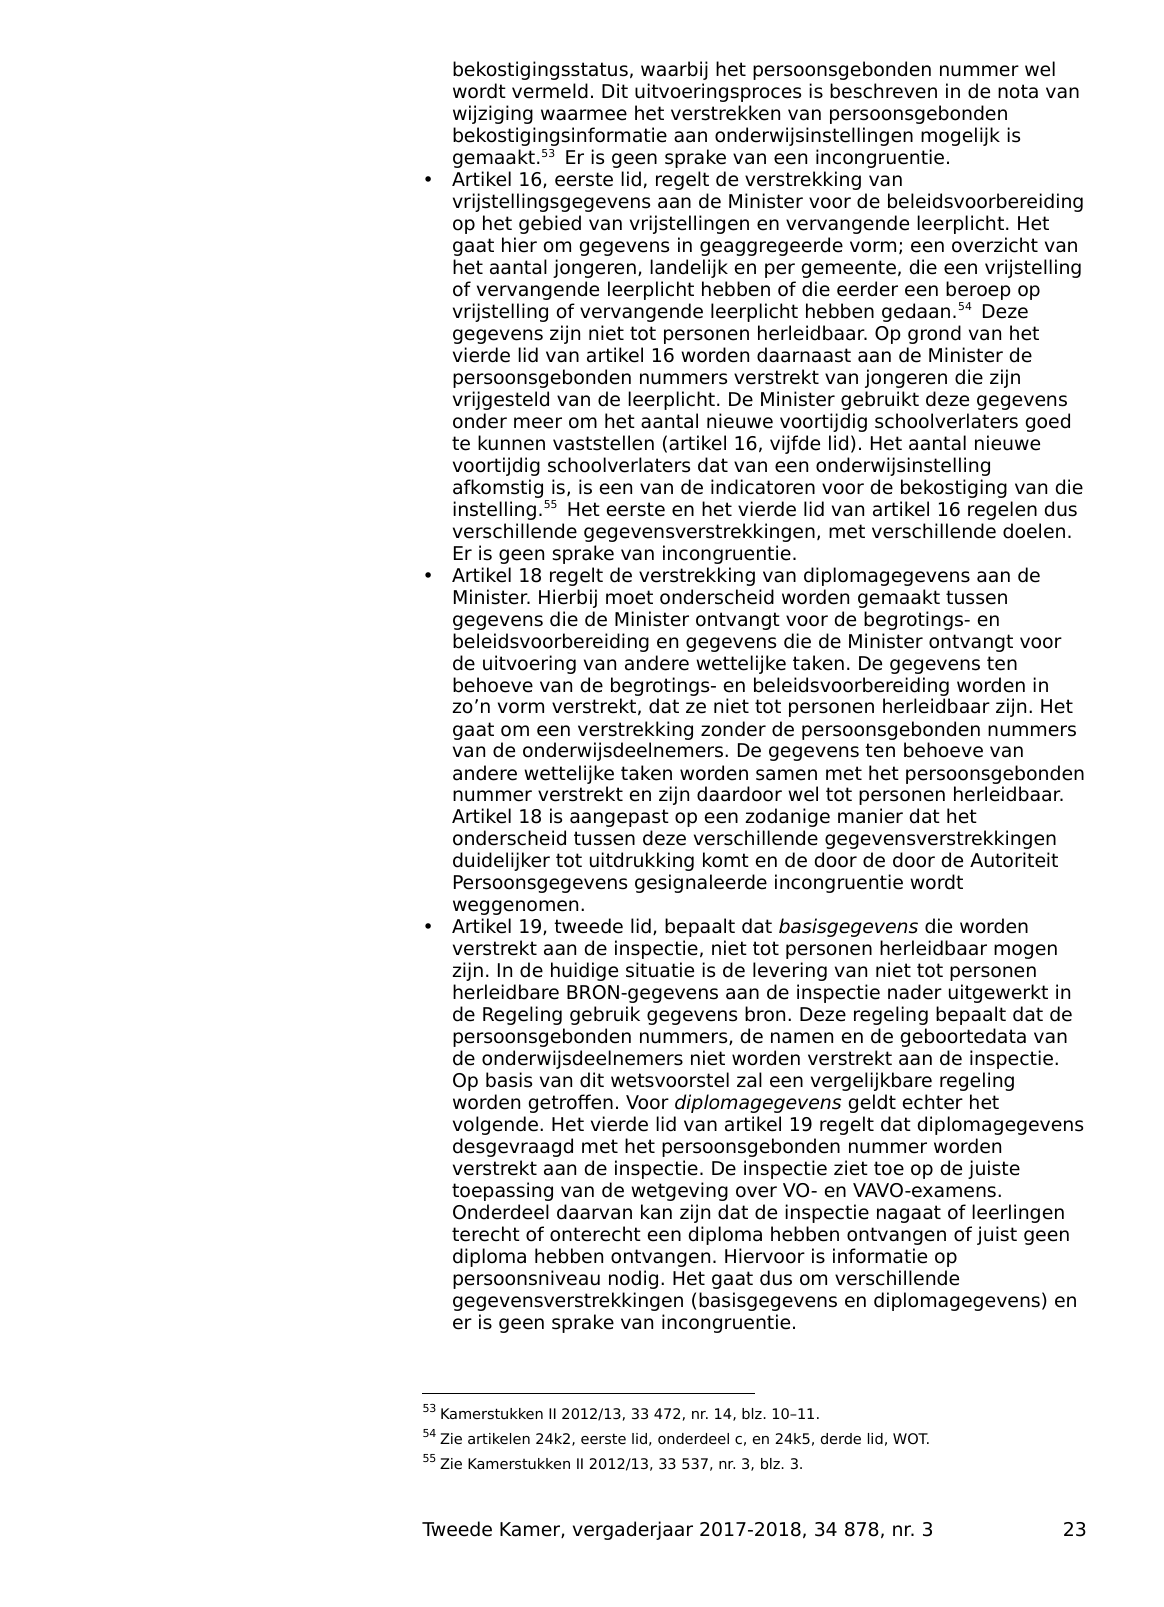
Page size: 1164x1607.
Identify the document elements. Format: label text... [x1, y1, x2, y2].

text Zie Kamerstukken II 2012/13, 33 537, nr. 3, blz. 3. [422, 1452, 1087, 1474]
text Zie artikelen 24k2, eerste lid, onderdeel c, en 24k5, derde lid, WOT. [422, 1427, 1087, 1449]
text • Artikel 19, tweede lid, bepaalt dat basisgegevens die worden verstrekt aan de inspectie, niet tot personen herleidbaar mogen zijn. In de huidige situatie is de levering van niet tot personen herleidbare BRON-gegevens aan de inspectie nader uitgewerkt in de Regeling gebruik gegevens bron. Deze regeling bepaalt dat de persoonsgebonden nummers, de namen en de geboortedata van de onderwijsdeelnemers niet worden verstrekt aan de inspectie. Op basis van dit wetsvoorstel zal een vergelijkbare regeling worden getroffen. Voor diplomagegevens geldt echter het volgende. Het vierde lid van artikel 19 regelt dat diplomagegevens desgevraagd met het persoonsgebonden nummer worden verstrekt aan de inspectie. De inspectie ziet toe op de juiste toepassing van de wetgeving over VO- en VAVO-examens. Onderdeel daarvan kan zijn dat de inspectie nagaat of leerlingen terecht of onterecht een diploma hebben ontvangen of juist geen diploma hebben ontvangen. Hiervoor is informatie op persoonsniveau nodig. Het gaat dus om verschillende gegevensverstrekkingen (basisgegevens en diplomagegevens) en er is geen sprake van incongruentie. [422, 916, 1087, 1334]
text • Artikel 16, eerste lid, regelt de verstrekking van vrijstellingsgegevens aan de Minister voor de beleidsvoorbereiding op het gebied van vrijstellingen en vervangende leerplicht. Het gaat hier om gegevens in geaggregeerde vorm; een overzicht van het aantal jongeren, landelijk en per gemeente, die een vrijstelling of vervangende leerplicht hebben of die eerder een beroep op vrijstelling of vervangende leerplicht hebben gedaan. Deze gegevens zijn niet tot personen herleidbaar. Op grond van het vierde lid van artikel 16 worden daarnaast aan de Minister de persoonsgebonden nummers verstrekt van jongeren die zijn vrijgesteld van de leerplicht. De Minister gebruikt deze gegevens onder meer om het aantal nieuwe voortijdig schoolverlaters goed te kunnen vaststellen (artikel 16, vijfde lid). Het aantal nieuwe voortijdig schoolverlaters dat van een onderwijsinstelling afkomstig is, is een van de indicatoren voor de bekostiging van die instelling. Het eerste en het vierde lid van artikel 16 regelen dus verschillende gegevensverstrekkingen, met verschillende doelen. Er is geen sprake van incongruentie. [422, 169, 1087, 564]
text bekostigingsstatus, waarbij het persoonsgebonden nummer wel wordt vermeld. Dit uitvoeringsproces is beschreven in de nota van wijziging waarmee het verstrekken van persoonsgebonden bekostigingsinformatie aan onderwijsinstellingen mogelijk is gemaakt. Er is geen sprake van een incongruentie. [422, 59, 1087, 169]
text • Artikel 18 regelt de verstrekking van diplomagegevens aan de Minister. Hierbij moet onderscheid worden gemaakt tussen gegevens die de Minister ontvangt voor de begrotings- en beleidsvoorbereiding en gegevens die de Minister ontvangt voor de uitvoering van andere wettelijke taken. De gegevens ten behoeve van de begrotings- en beleidsvoorbereiding worden in zo’n vorm verstrekt, dat ze niet tot personen herleidbaar zijn. Het gaat om een verstrekking zonder de persoonsgebonden nummers van de onderwijsdeelnemers. De gegevens ten behoeve van andere wettelijke taken worden samen met het persoonsgebonden nummer verstrekt en zijn daardoor wel tot personen herleidbaar. Artikel 18 is aangepast op een zodanige manier dat het onderscheid tussen deze verschillende gegevensverstrekkingen duidelijker tot uitdrukking komt en de door de door de Autoriteit Persoonsgegevens gesignaleerde incongruentie wordt weggenomen. [422, 564, 1087, 916]
text Kamerstukken II 2012/13, 33 472, nr. 14, blz. 10–11. [422, 1402, 1087, 1424]
